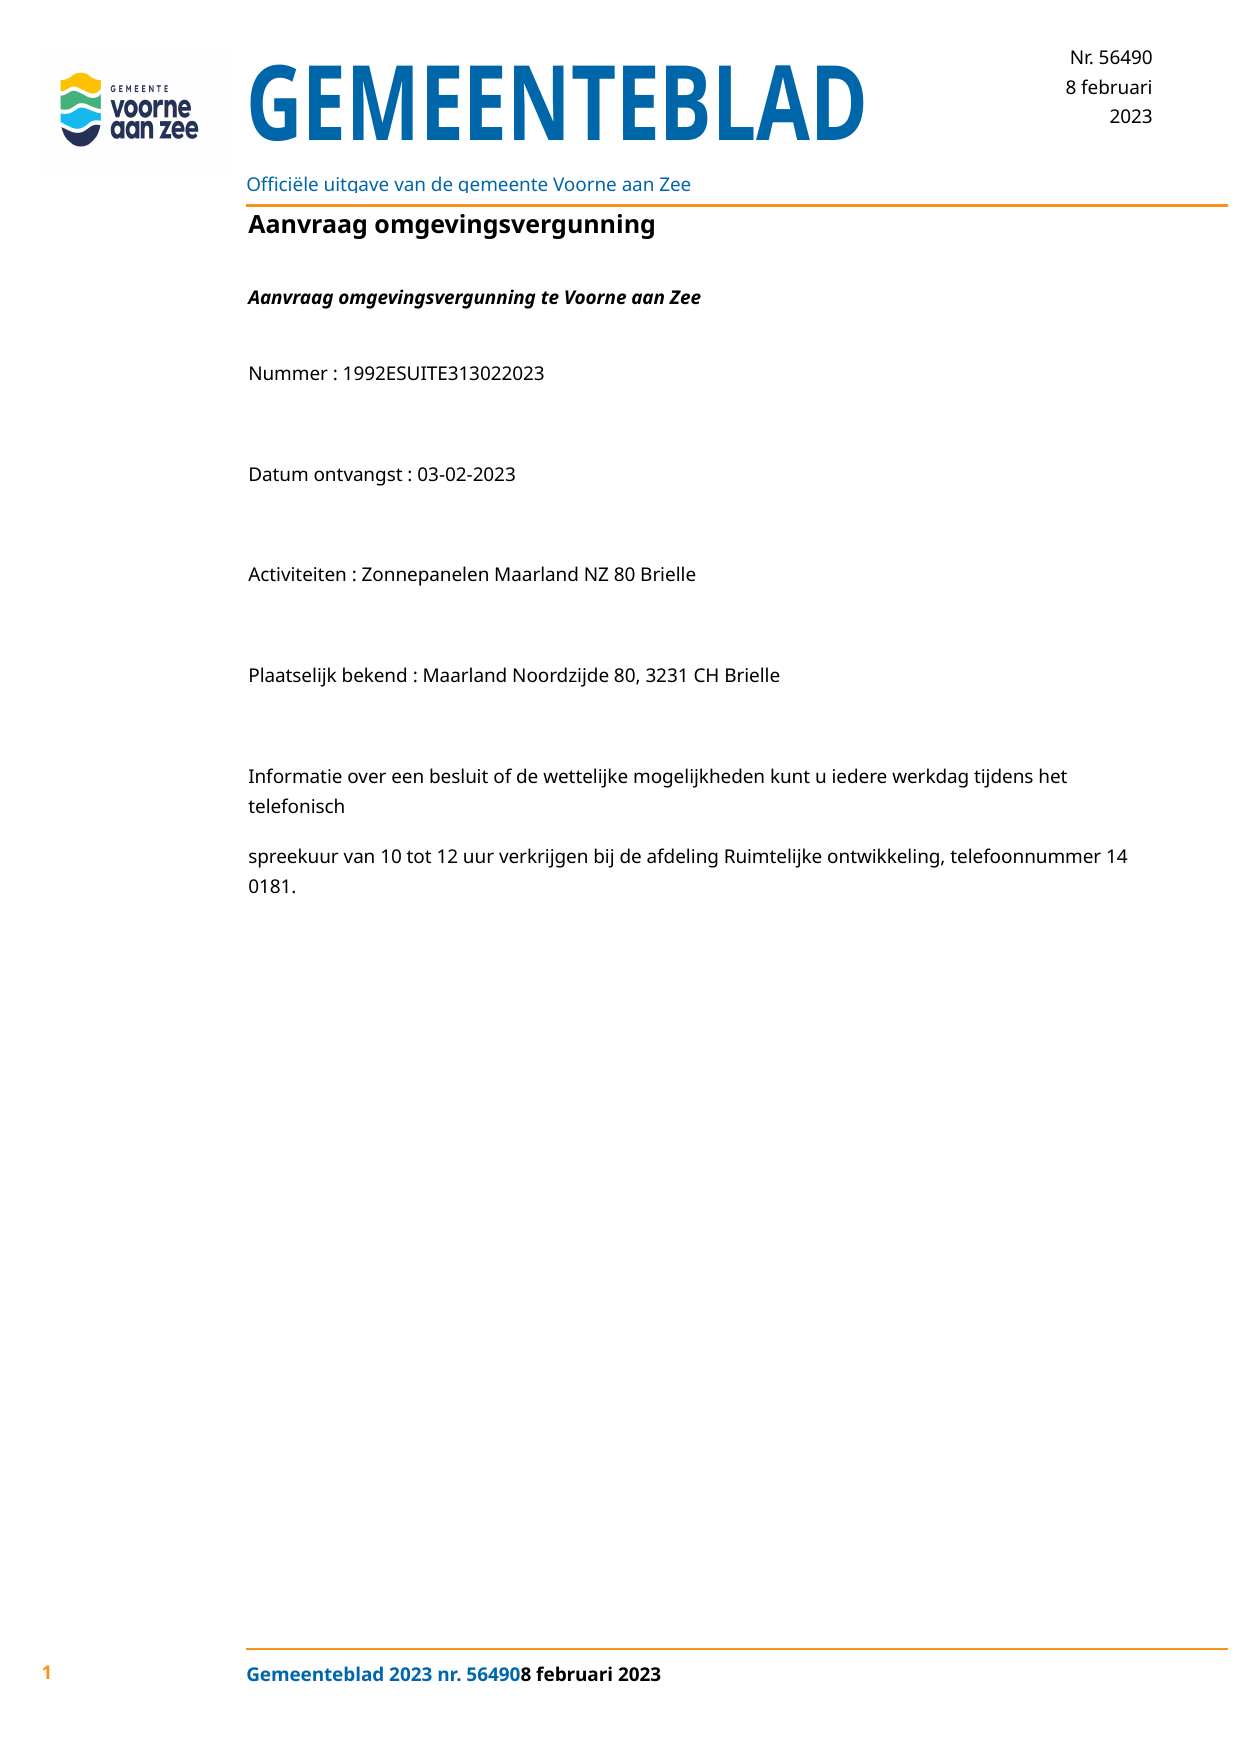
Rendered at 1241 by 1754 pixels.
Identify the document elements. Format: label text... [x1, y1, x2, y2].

text Nummer : 1992ESUITE313022023 [248, 360, 1152, 386]
text Informatie over een besluit of de wettelijke mogelijkheden kunt u iedere werkdag tijdens het telefonisch [248, 763, 1152, 819]
text Aanvraag omgevingsvergunning [248, 207, 1152, 241]
text Plaatselijk bekend : Maarland Noordzijde 80, 3231 CH Brielle [248, 662, 1152, 688]
text Aanvraag omgevingsvergunning te Voorne aan Zee [248, 284, 1152, 309]
picture [41, 47, 231, 172]
text spreekuur van 10 tot 12 uur verkrijgen bij de afdeling Ruimtelijke ontwikkeling, telefoonnummer 14 0181. [248, 843, 1152, 899]
text Activiteiten : Zonnepanelen Maarland NZ 80 Brielle [248, 562, 1152, 587]
text Datum ontvangst : 03-02-2023 [248, 461, 1152, 487]
